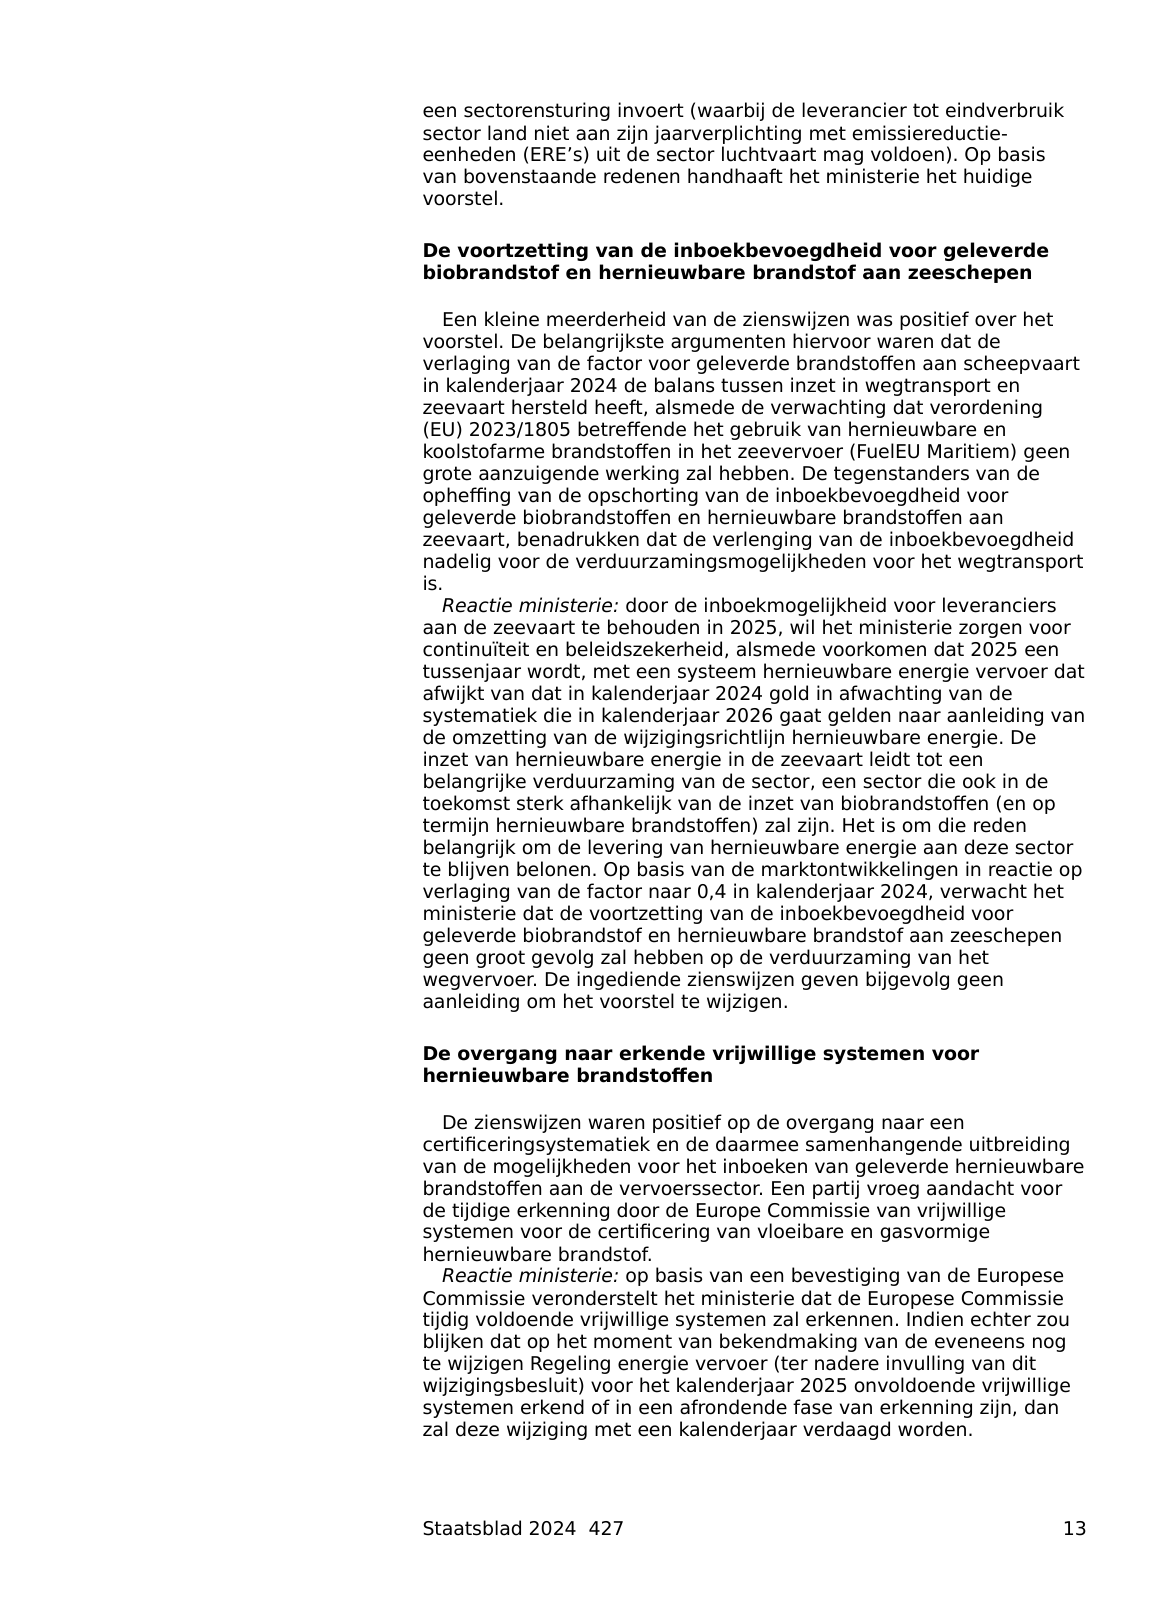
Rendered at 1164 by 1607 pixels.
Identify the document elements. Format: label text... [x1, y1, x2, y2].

text een sectorensturing invoert (waarbij de leverancier tot eindverbruik sector land niet aan zijn jaarverplichting met emissiereductie-eenheden (ERE’s) uit de sector luchtvaart mag voldoen). Op basis van bovenstaande redenen handhaaft het ministerie het huidige voorstel. [422, 100, 1087, 210]
text Reactie ministerie: op basis van een bevestiging van de Europese Commissie veronderstelt het ministerie dat de Europese Commissie tijdig voldoende vrijwillige systemen zal erkennen. Indien echter zou blijken dat op het moment van bekendmaking van de eveneens nog te wijzigen Regeling energie vervoer (ter nadere invulling van dit wijzigingsbesluit) voor het kalenderjaar 2025 onvoldoende vrijwillige systemen erkend of in een afrondende fase van erkenning zijn, dan zal deze wijziging met een kalenderjaar verdaagd worden. [422, 1265, 1087, 1441]
subtitle De overgang naar erkende vrijwillige systemen voor hernieuwbare brandstoffen [422, 1043, 1087, 1087]
text Reactie ministerie: door de inboekmogelijkheid voor leveranciers aan de zeevaart te behouden in 2025, wil het ministerie zorgen voor continuïteit en beleidszekerheid, alsmede voorkomen dat 2025 een tussenjaar wordt, met een systeem hernieuwbare energie vervoer dat afwijkt van dat in kalenderjaar 2024 gold in afwachting van de systematiek die in kalenderjaar 2026 gaat gelden naar aanleiding van de omzetting van de wijzigingsrichtlijn hernieuwbare energie. De inzet van hernieuwbare energie in de zeevaart leidt tot een belangrijke verduurzaming van de sector, een sector die ook in de toekomst sterk afhankelijk van de inzet van biobrandstoffen (en op termijn hernieuwbare brandstoffen) zal zijn. Het is om die reden belangrijk om de levering van hernieuwbare energie aan deze sector te blijven belonen. Op basis van de marktontwikkelingen in reactie op verlaging van de factor naar 0,4 in kalenderjaar 2024, verwacht het ministerie dat de voortzetting van de inboekbevoegdheid voor geleverde biobrandstof en hernieuwbare brandstof aan zeeschepen geen groot gevolg zal hebben op de verduurzaming van het wegvervoer. De ingediende zienswijzen geven bijgevolg geen aanleiding om het voorstel te wijzigen. [422, 595, 1087, 1013]
text De zienswijzen waren positief op de overgang naar een certificeringsystematiek en de daarmee samenhangende uitbreiding van de mogelijkheden voor het inboeken van geleverde hernieuwbare brandstoffen aan de vervoerssector. Een partij vroeg aandacht voor de tijdige erkenning door de Europe Commissie van vrijwillige systemen voor de certificering van vloeibare en gasvormige hernieuwbare brandstof. [422, 1112, 1087, 1265]
subtitle De voortzetting van de inboekbevoegdheid voor geleverde biobrandstof en hernieuwbare brandstof aan zeeschepen [422, 240, 1087, 284]
text Een kleine meerderheid van de zienswijzen was positief over het voorstel. De belangrijkste argumenten hiervoor waren dat de verlaging van de factor voor geleverde brandstoffen aan scheepvaart in kalenderjaar 2024 de balans tussen inzet in wegtransport en zeevaart hersteld heeft, alsmede de verwachting dat verordening (EU) 2023/1805 betreffende het gebruik van hernieuwbare en koolstofarme brandstoffen in het zeevervoer (FuelEU Maritiem) geen grote aanzuigende werking zal hebben. De tegenstanders van de opheffing van de opschorting van de inboekbevoegdheid voor geleverde biobrandstoffen en hernieuwbare brandstoffen aan zeevaart, benadrukken dat de verlenging van de inboekbevoegdheid nadelig voor de verduurzamingsmogelijkheden voor het wegtransport is. [422, 309, 1087, 595]
